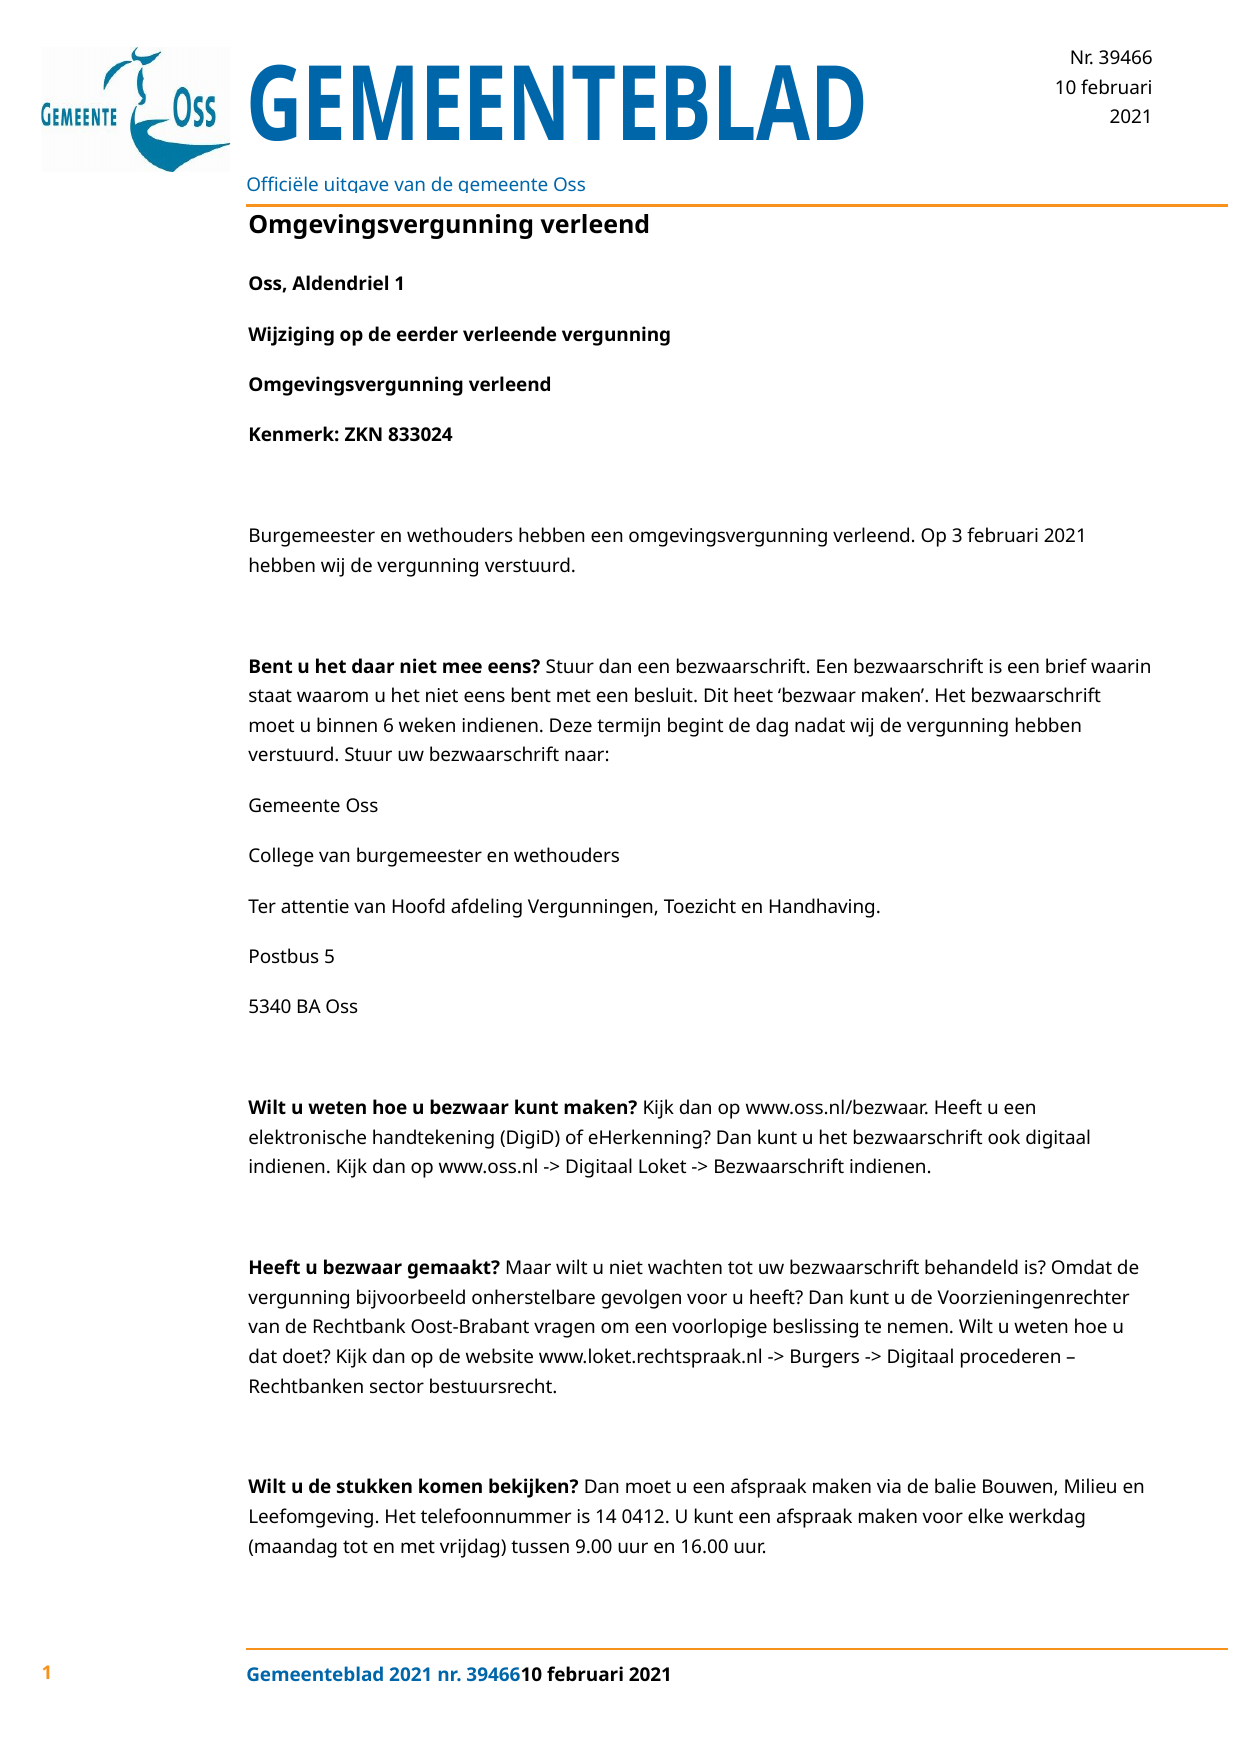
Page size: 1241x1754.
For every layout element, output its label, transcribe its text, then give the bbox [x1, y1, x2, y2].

text 5340 BA Oss [248, 994, 1152, 1019]
text Omgevingsvergunning verleend [248, 371, 1152, 397]
text Oss, Aldendriel 1 [248, 270, 1152, 296]
text Heeft u bezwaar gemaakt? Maar wilt u niet wachten tot uw bezwaarschrift behandeld is? Omdat de vergunning bijvoorbeeld onherstelbare gevolgen voor u heeft? Dan kunt u de Voorzieningenrechter van de Rechtbank Oost-Brabant vragen om een voorlopige beslissing te nemen. Wilt u weten hoe u dat doet? Kijk dan op de website www.loket.rechtspraak.nl -> Burgers -> Digitaal procederen – Rechtbanken sector bestuursrecht. [248, 1254, 1152, 1398]
text Omgevingsvergunning verleend [248, 207, 1152, 241]
text Kenmerk: ZKN 833024 [248, 422, 1152, 447]
text Wilt u de stukken komen bekijken? Dan moet u een afspraak maken via de balie Bouwen, Milieu en Leefomgeving. Het telefoonnummer is 14 0412. U kunt een afspraak maken voor elke werkdag (maandag tot en met vrijdag) tussen 9.00 uur en 16.00 uur. [248, 1474, 1152, 1558]
text Wilt u weten hoe u bezwaar kunt maken? Kijk dan op www.oss.nl/bezwaar. Heeft u een elektronische handtekening (DigiD) of eHerkenning? Dan kunt u het bezwaarschrift ook digitaal indienen. Kijk dan op www.oss.nl -> Digitaal Loket -> Bezwaarschrift indienen. [248, 1094, 1152, 1179]
text Gemeente Oss [248, 792, 1152, 818]
text Ter attentie van Hoofd afdeling Vergunningen, Toezicht en Handhaving. [248, 893, 1152, 918]
text Wijziging op de eerder verleende vergunning [248, 321, 1152, 346]
picture [41, 47, 231, 172]
text Bent u het daar niet mee eens? Stuur dan een bezwaarschrift. Een bezwaarschrift is een brief waarin staat waarom u het niet eens bent met een besluit. Dit heet ‘bezwaar maken’. Het bezwaarschrift moet u binnen 6 weken indienen. Deze termijn begint de dag nadat wij de vergunning hebben verstuurd. Stuur uw bezwaarschrift naar: [248, 653, 1152, 767]
text College van burgemeester en wethouders [248, 842, 1152, 868]
text Postbus 5 [248, 943, 1152, 969]
text Burgemeester en wethouders hebben een omgevingsvergunning verleend. Op 3 februari 2021 hebben wij de vergunning verstuurd. [248, 522, 1152, 578]
